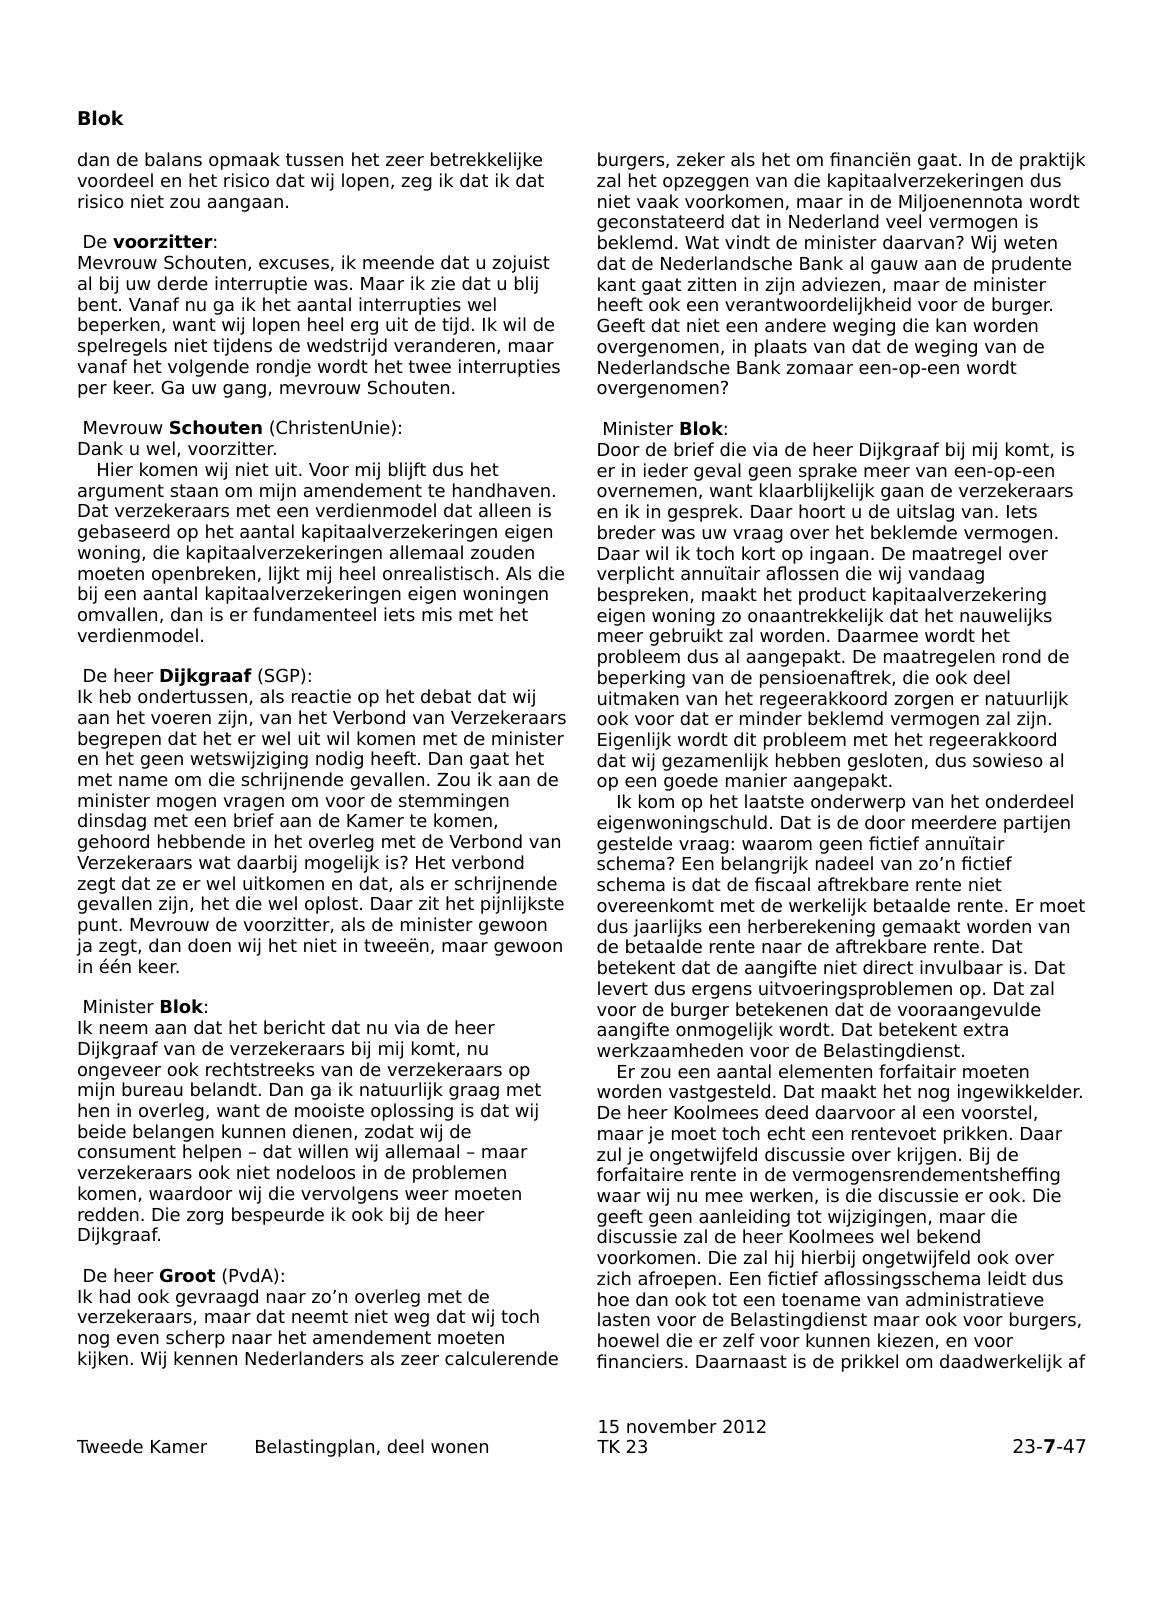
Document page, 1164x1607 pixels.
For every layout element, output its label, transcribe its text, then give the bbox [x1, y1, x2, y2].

text De heer Dijkgraaf (SGP): [77, 666, 567, 687]
text Hier komen wij niet uit. Voor mij blijft dus het argument staan om mijn amendement te handhaven. Dat verzekeraars met een verdienmodel dat alleen is gebaseerd op het aantal kapitaalverzekeringen eigen woning, die kapitaalverzekeringen allemaal zouden moeten openbreken, lijkt mij heel onrealistisch. Als die bij een aantal kapitaalverzekeringen eigen woningen omvallen, dan is er fundamenteel iets mis met het verdienmodel. [77, 460, 567, 646]
text Er zou een aantal elementen forfaitair moeten worden vastgesteld. Dat maakt het nog ingewikkelder. De heer Koolmees deed daarvoor al een voorstel, maar je moet toch echt een rentevoet prikken. Daar zul je ongetwijfeld discussie over krijgen. Bij de forfaitaire rente in de vermogensrendementsheffing waar wij nu mee werken, is die discussie er ook. Die geeft geen aanleiding tot wijzigingen, maar die discussie zal de heer Koolmees wel bekend voorkomen. Die zal hij hierbij ongetwijfeld ook over zich afroepen. Een fictief aflossingsschema leidt dus hoe dan ook tot een toename van administratieve lasten voor de Belastingdienst maar ook voor burgers, hoewel die er zelf voor kunnen kiezen, en voor financiers. Daarnaast is de prikkel om daadwerkelijk af [596, 1062, 1087, 1372]
text Door de brief die via de heer Dijkgraaf bij mij komt, is er in ieder geval geen sprake meer van een-op-een overnemen, want klaarblijkelijk gaan de verzekeraars en ik in gesprek. Daar hoort u de uitslag van. Iets breder was uw vraag over het beklemde vermogen. Daar wil ik toch kort op ingaan. De maatregel over verplicht annuïtair aflossen die wij vandaag bespreken, maakt het product kapitaalverzekering eigen woning zo onaantrekkelijk dat het nauwelijks meer gebruikt zal worden. Daarmee wordt het probleem dus al aangepakt. De maatregelen rond de beperking van de pensioenaftrek, die ook deel uitmaken van het regeerakkoord zorgen er natuurlijk ook voor dat er minder beklemd vermogen zal zijn. Eigenlijk wordt dit probleem met het regeerakkoord dat wij gezamenlijk hebben gesloten, dus sowieso al op een goede manier aangepakt. [596, 440, 1087, 792]
text Ik kom op het laatste onderwerp van het onderdeel eigenwoningschuld. Dat is de door meerdere partijen gestelde vraag: waarom geen fictief annuïtair schema? Een belangrijk nadeel van zo’n fictief schema is dat de fiscaal aftrekbare rente niet overeenkomt met de werkelijk betaalde rente. Er moet dus jaarlijks een herberekening gemaakt worden van de betaalde rente naar de aftrekbare rente. Dat betekent dat de aangifte niet direct invulbaar is. Dat levert dus ergens uitvoeringsproblemen op. Dat zal voor de burger betekenen dat de vooraangevulde aangifte onmogelijk wordt. Dat betekent extra werkzaamheden voor de Belastingdienst. [596, 792, 1087, 1062]
text burgers, zeker als het om financiën gaat. In de praktijk zal het opzeggen van die kapitaalverzekeringen dus niet vaak voorkomen, maar in de Miljoenennota wordt geconstateerd dat in Nederland veel vermogen is beklemd. Wat vindt de minister daarvan? Wij weten dat de Nederlandsche Bank al gauw aan de prudente kant gaat zitten in zijn adviezen, maar de minister heeft ook een verantwoordelijkheid voor de burger. Geeft dat niet een andere weging die kan worden overgenomen, in plaats van dat de weging van de Nederlandsche Bank zomaar een-op-een wordt overgenomen? [596, 150, 1087, 399]
text Ik neem aan dat het bericht dat nu via de heer Dijkgraaf van de verzekeraars bij mij komt, nu ongeveer ook rechtstreeks van de verzekeraars op mijn bureau belandt. Dan ga ik natuurlijk graag met hen in overleg, want de mooiste oplossing is dat wij beide belangen kunnen dienen, zodat wij de consument helpen – dat willen wij allemaal – maar verzekeraars ook niet nodeloos in de problemen komen, waardoor wij die vervolgens weer moeten redden. Die zorg bespeurde ik ook bij de heer Dijkgraaf. [77, 1018, 567, 1246]
text Minister Blok: [596, 419, 1087, 440]
text De voorzitter: [77, 232, 567, 253]
text Mevrouw Schouten (ChristenUnie): [77, 418, 567, 439]
text De heer Groot (PvdA): [77, 1266, 567, 1287]
text dan de balans opmaak tussen het zeer betrekkelijke voordeel en het risico dat wij lopen, zeg ik dat ik dat risico niet zou aangaan. [77, 150, 567, 212]
text Dank u wel, voorzitter. [77, 439, 567, 460]
text Minister Blok: [77, 997, 567, 1018]
text Ik heb ondertussen, als reactie op het debat dat wij aan het voeren zijn, van het Verbond van Verzekeraars begrepen dat het er wel uit wil komen met de minister en het geen wetswijziging nodig heeft. Dan gaat het met name om die schrijnende gevallen. Zou ik aan de minister mogen vragen om voor de stemmingen dinsdag met een brief aan de Kamer te komen, gehoord hebbende in het overleg met de Verbond van Verzekeraars wat daarbij mogelijk is? Het verbond zegt dat ze er wel uitkomen en dat, als er schrijnende gevallen zijn, het die wel oplost. Daar zit het pijnlijkste punt. Mevrouw de voorzitter, als de minister gewoon ja zegt, dan doen wij het niet in tweeën, maar gewoon in één keer. [77, 687, 567, 977]
text Ik had ook gevraagd naar zo’n overleg met de verzekeraars, maar dat neemt niet weg dat wij toch nog even scherp naar het amendement moeten kijken. Wij kennen Nederlanders als zeer calculerende [77, 1287, 567, 1369]
text Mevrouw Schouten, excuses, ik meende dat u zojuist al bij uw derde interruptie was. Maar ik zie dat u blij bent. Vanaf nu ga ik het aantal interrupties wel beperken, want wij lopen heel erg uit de tijd. Ik wil de spelregels niet tijdens de wedstrijd veranderen, maar vanaf het volgende rondje wordt het twee interrupties per keer. Ga uw gang, mevrouw Schouten. [77, 253, 567, 398]
